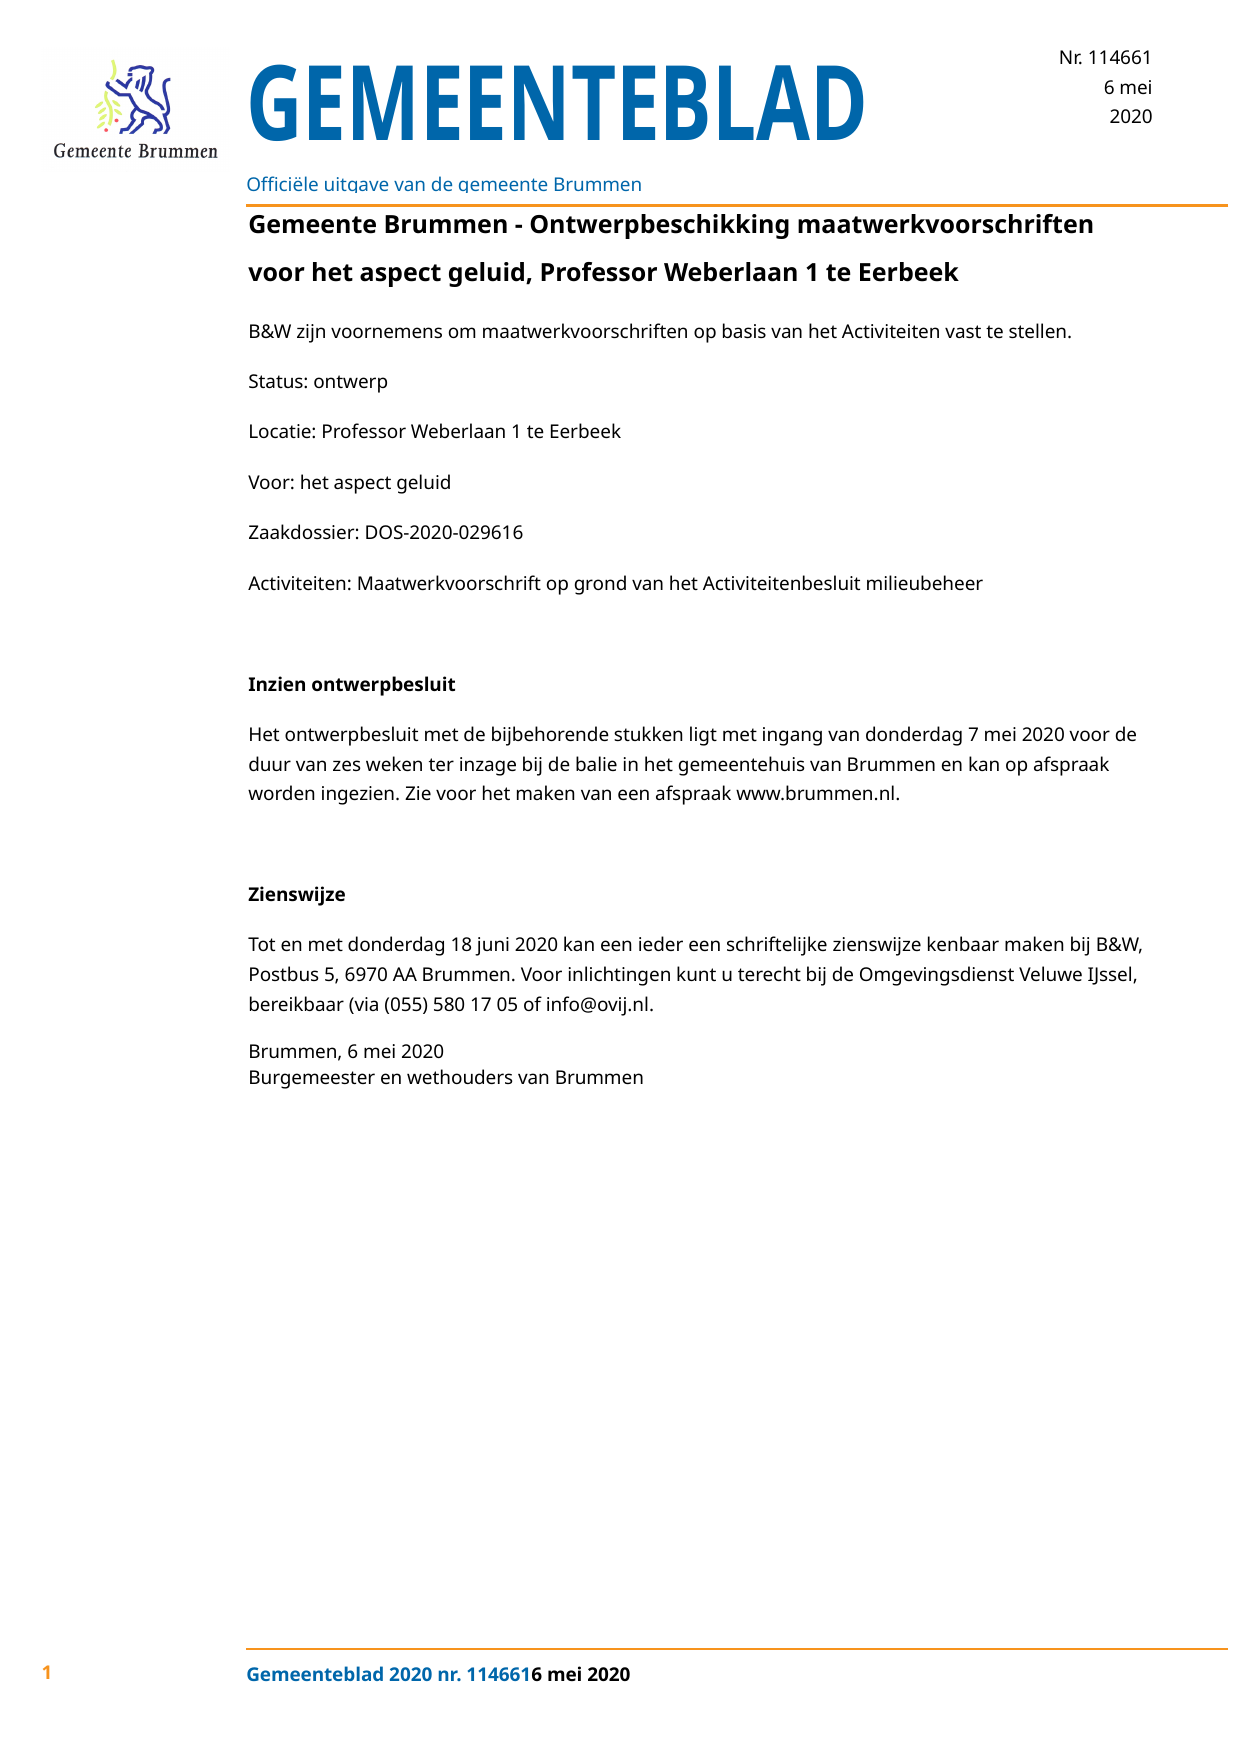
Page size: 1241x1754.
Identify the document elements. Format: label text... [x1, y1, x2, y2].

text Voor: het aspect geluid [248, 469, 1152, 495]
text Locatie: Professor Weberlaan 1 te Eerbeek [248, 419, 1152, 444]
text Zaakdossier: DOS-2020-029616 [248, 519, 1152, 545]
text B&W zijn voornemens om maatwerkvoorschriften op basis van het Activiteiten vast te stellen. [248, 318, 1152, 344]
text Het ontwerpbesluit met de bijbehorende stukken ligt met ingang van donderdag 7 mei 2020 voor de duur van zes weken ter inzage bij de balie in het gemeentehuis van Brummen en kan op afspraak worden ingezien. Zie voor het maken van een afspraak www.brummen.nl. [248, 721, 1152, 806]
picture [41, 47, 231, 172]
text Gemeente Brummen - Ontwerpbeschikking maatwerkvoorschriften voor het aspect geluid, Professor Weberlaan 1 te Eerbeek [248, 207, 1152, 288]
text Inzien ontwerpbesluit [248, 671, 1152, 697]
text Brummen, 6 mei 2020 [248, 1039, 1152, 1064]
text Tot en met donderdag 18 juni 2020 kan een ieder een schriftelijke zienswijze kenbaar maken bij B&W, Postbus 5, 6970 AA Brummen. Voor inlichtingen kunt u terecht bij de Omgevingsdienst Veluwe IJssel, bereikbaar (via (055) 580 17 05 of info@ovij.nl. [248, 932, 1152, 1017]
text Activiteiten: Maatwerkvoorschrift op grond van het Activiteitenbesluit milieubeheer [248, 570, 1152, 596]
text Status: ontwerp [248, 368, 1152, 394]
text Zienswijze [248, 881, 1152, 907]
text Burgemeester en wethouders van Brummen [248, 1064, 1152, 1090]
